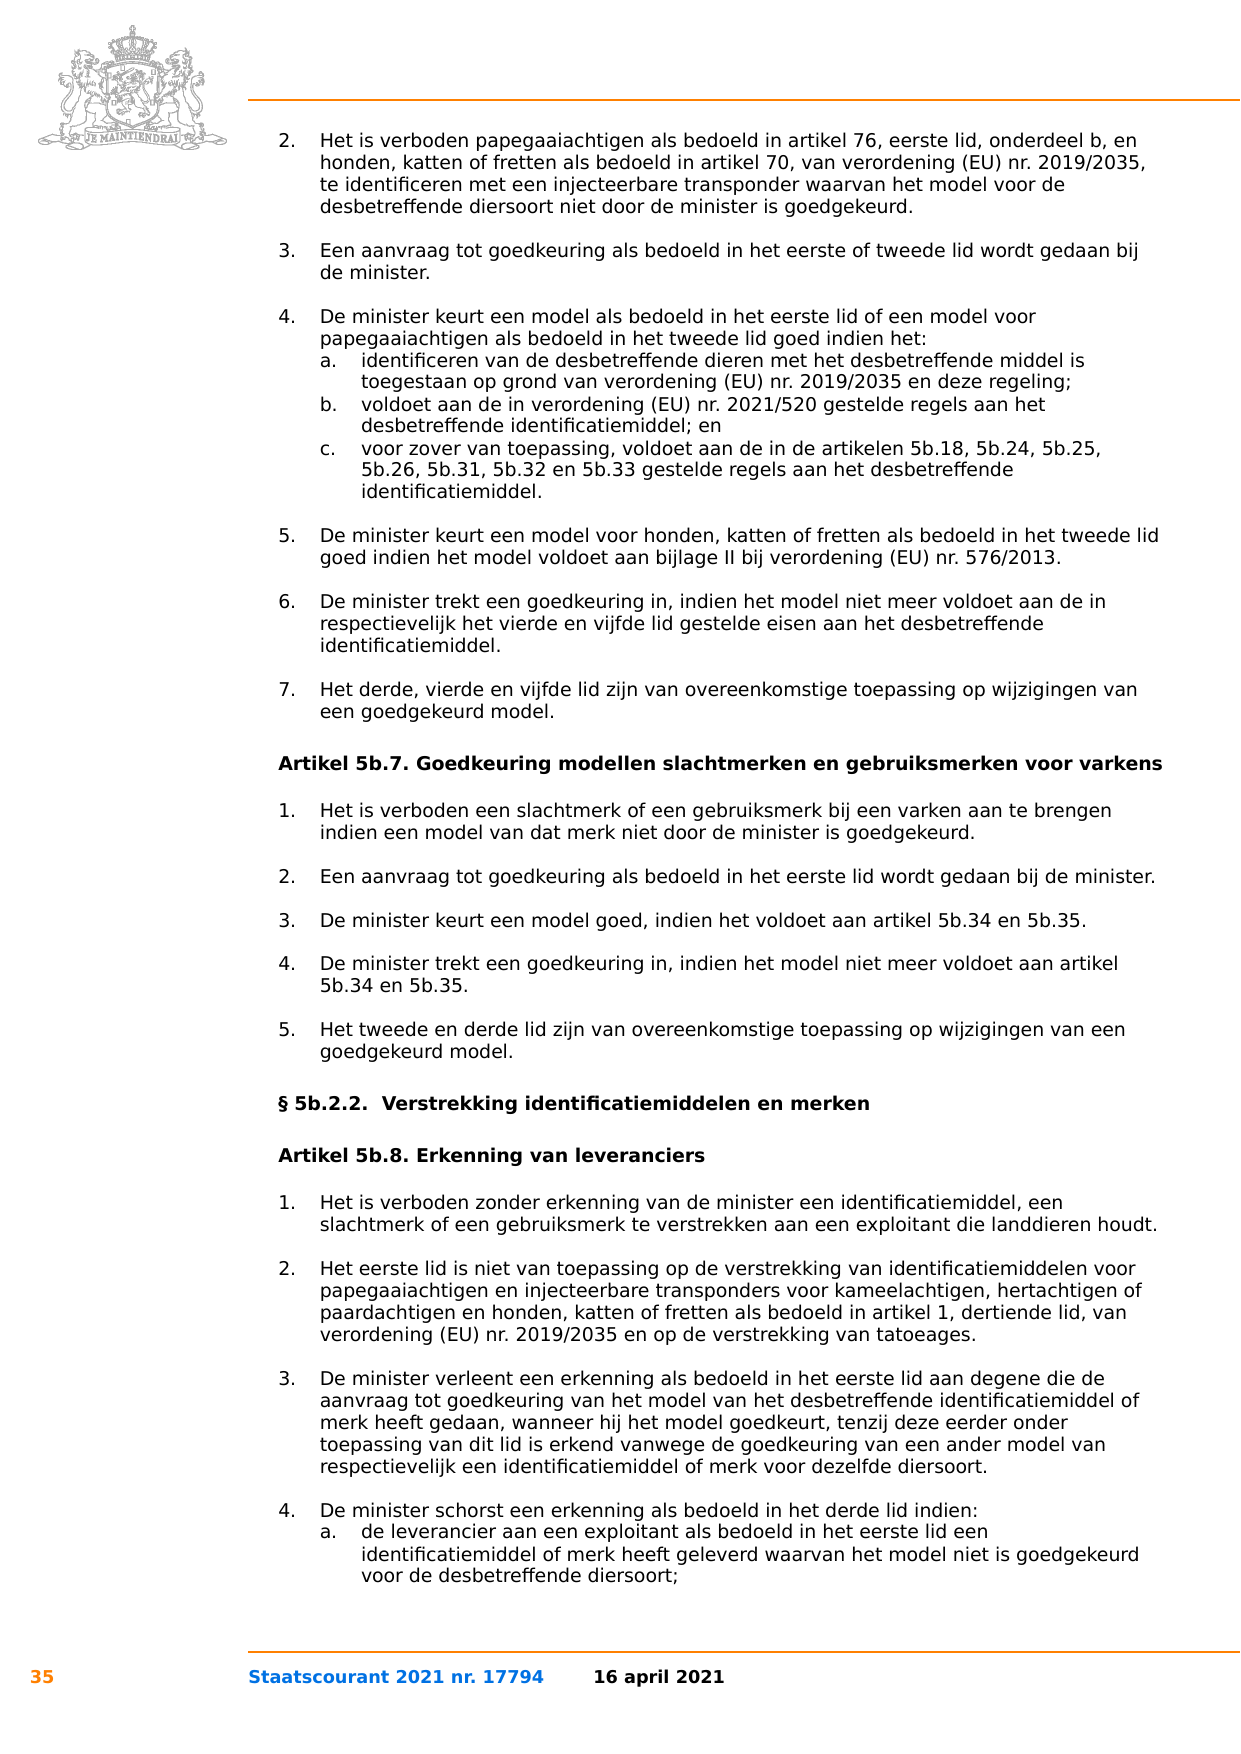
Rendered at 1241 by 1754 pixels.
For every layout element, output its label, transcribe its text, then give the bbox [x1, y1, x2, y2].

text 1. Het is verboden zonder erkenning van de minister een identificatiemiddel, een slachtmerk of een gebruiksmerk te verstrekken aan een exploitant die landdieren houdt. [278, 1192, 1163, 1236]
text 2. Een aanvraag tot goedkeuring als bedoeld in het eerste lid wordt gedaan bij de minister. [278, 866, 1163, 888]
text 2. Het is verboden papegaaiachtigen als bedoeld in artikel 76, eerste lid, onderdeel b, en honden, katten of fretten als bedoeld in artikel 70, van verordening (EU) nr. 2019/2035, te identificeren met een injecteerbare transponder waarvan het model voor de desbetreffende diersoort niet door de minister is goedgekeurd. [278, 130, 1163, 218]
text 6. De minister trekt een goedkeuring in, indien het model niet meer voldoet aan de in respectievelijk het vierde en vijfde lid gestelde eisen aan het desbetreffende identificatiemiddel. [278, 591, 1163, 657]
text 4. De minister schorst een erkenning als bedoeld in het derde lid indien: [278, 1499, 1163, 1521]
subtitle § 5b.2.2. Verstrekking identificatiemiddelen en merken [278, 1093, 1163, 1115]
text b. voldoet aan de in verordening (EU) nr. 2021/520 gestelde regels aan het desbetreffende identificatiemiddel; en [319, 393, 1163, 437]
subtitle Artikel 5b.8. Erkenning van leveranciers [278, 1145, 1163, 1167]
text 4. De minister trekt een goedkeuring in, indien het model niet meer voldoet aan artikel 5b.34 en 5b.35. [278, 953, 1163, 997]
text 3. De minister keurt een model goed, indien het voldoet aan artikel 5b.34 en 5b.35. [278, 909, 1163, 931]
text a. de leverancier aan een exploitant als bedoeld in het eerste lid een identificatiemiddel of merk heeft geleverd waarvan het model niet is goedgekeurd voor de desbetreffende diersoort; [319, 1521, 1163, 1587]
subtitle Artikel 5b.7. Goedkeuring modellen slachtmerken en gebruiksmerken voor varkens [278, 753, 1163, 775]
text 3. De minister verleent een erkenning als bedoeld in het eerste lid aan degene die de aanvraag tot goedkeuring van het model van het desbetreffende identificatiemiddel of merk heeft gedaan, wanneer hij het model goedkeurt, tenzij deze eerder onder toepassing van dit lid is erkend vanwege de goedkeuring van een ander model van respectievelijk een identificatiemiddel of merk voor dezelfde diersoort. [278, 1368, 1163, 1478]
picture [38, 25, 227, 150]
text 3. Een aanvraag tot goedkeuring als bedoeld in het eerste of tweede lid wordt gedaan bij de minister. [278, 240, 1163, 284]
text 2. Het eerste lid is niet van toepassing op de verstrekking van identificatiemiddelen voor papegaaiachtigen en injecteerbare transponders voor kameelachtigen, hertachtigen of paardachtigen en honden, katten of fretten als bedoeld in artikel 1, dertiende lid, van verordening (EU) nr. 2019/2035 en op de verstrekking van tatoeages. [278, 1258, 1163, 1346]
text 5. Het tweede en derde lid zijn van overeenkomstige toepassing op wijzigingen van een goedgekeurd model. [278, 1019, 1163, 1063]
text a. identificeren van de desbetreffende dieren met het desbetreffende middel is toegestaan op grond van verordening (EU) nr. 2019/2035 en deze regeling; [319, 349, 1163, 393]
text 7. Het derde, vierde en vijfde lid zijn van overeenkomstige toepassing op wijzigingen van een goedgekeurd model. [278, 679, 1163, 723]
text c. voor zover van toepassing, voldoet aan de in de artikelen 5b.18, 5b.24, 5b.25, 5b.26, 5b.31, 5b.32 en 5b.33 gestelde regels aan het desbetreffende identificatiemiddel. [319, 437, 1163, 503]
text 1. Het is verboden een slachtmerk of een gebruiksmerk bij een varken aan te brengen indien een model van dat merk niet door de minister is goedgekeurd. [278, 800, 1163, 844]
text 4. De minister keurt een model als bedoeld in het eerste lid of een model voor papegaaiachtigen als bedoeld in het tweede lid goed indien het: [278, 306, 1163, 349]
text 5. De minister keurt een model voor honden, katten of fretten als bedoeld in het tweede lid goed indien het model voldoet aan bijlage II bij verordening (EU) nr. 576/2013. [278, 525, 1163, 569]
